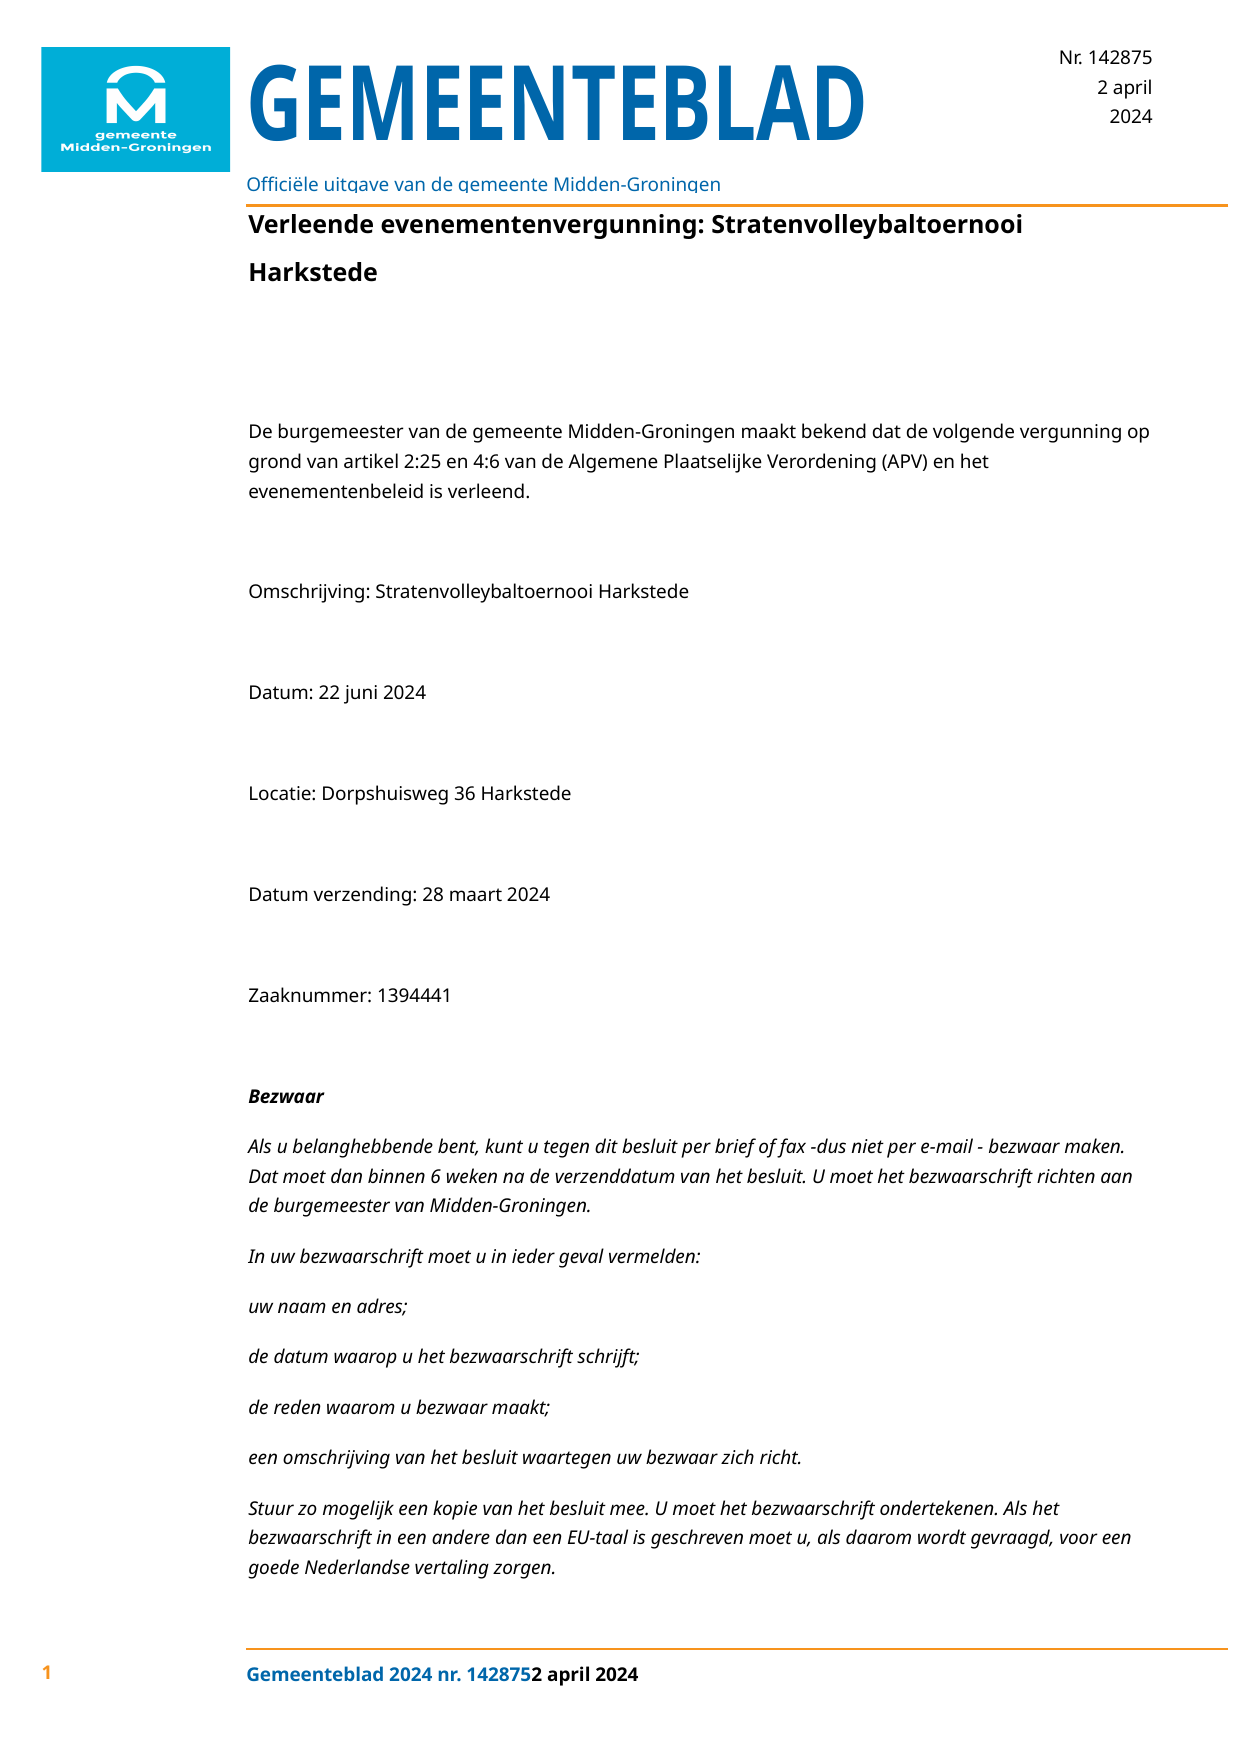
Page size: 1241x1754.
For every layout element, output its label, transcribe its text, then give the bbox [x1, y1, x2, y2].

picture [108, 66, 164, 82]
text Stuur zo mogelijk een kopie van het besluit mee. U moet het bezwaarschrift ondertekenen. Als het bezwaarschrift in een andere dan een EU-taal is geschreven moet u, als daarom wordt gevraagd, voor een goede Nederlandse vertaling zorgen. [248, 1495, 1152, 1580]
picture [107, 89, 165, 122]
text Omschrijving: Stratenvolleybaltoernooi Harkstede [248, 579, 1152, 604]
text Als u belanghebbende bent, kunt u tegen dit besluit per brief of fax -dus niet per e-mail - bezwaar maken. Dat moet dan binnen 6 weken na de verzenddatum van het besluit. U moet het bezwaarschrift richten aan de burgemeester van Midden-Groningen. [248, 1133, 1152, 1218]
text een omschrijving van het besluit waartegen uw bezwaar zich richt. [248, 1444, 1152, 1470]
text Bezwaar [248, 1083, 1152, 1109]
text Zaaknummer: 1394441 [248, 982, 1152, 1008]
text In uw bezwaarschrift moet u in ieder geval vermelden: [248, 1243, 1152, 1269]
text Datum: 22 juni 2024 [248, 679, 1152, 705]
text de reden waarom u bezwaar maakt; [248, 1394, 1152, 1420]
text Datum verzending: 28 maart 2024 [248, 881, 1152, 907]
text De burgemeester van de gemeente Midden-Groningen maakt bekend dat de volgende vergunning op grond van artikel 2:25 en 4:6 van de Algemene Plaatselijke Verordening (APV) en het evenementenbeleid is verleend. [248, 419, 1152, 504]
text de datum waarop u het bezwaarschrift schrijft; [248, 1344, 1152, 1369]
text uw naam en adres; [248, 1293, 1152, 1319]
text Verleende evenementenvergunning: Stratenvolleybaltoernooi Harkstede [248, 207, 1152, 288]
text Locatie: Dorpshuisweg 36 Harkstede [248, 780, 1152, 806]
picture [184, 146, 190, 153]
